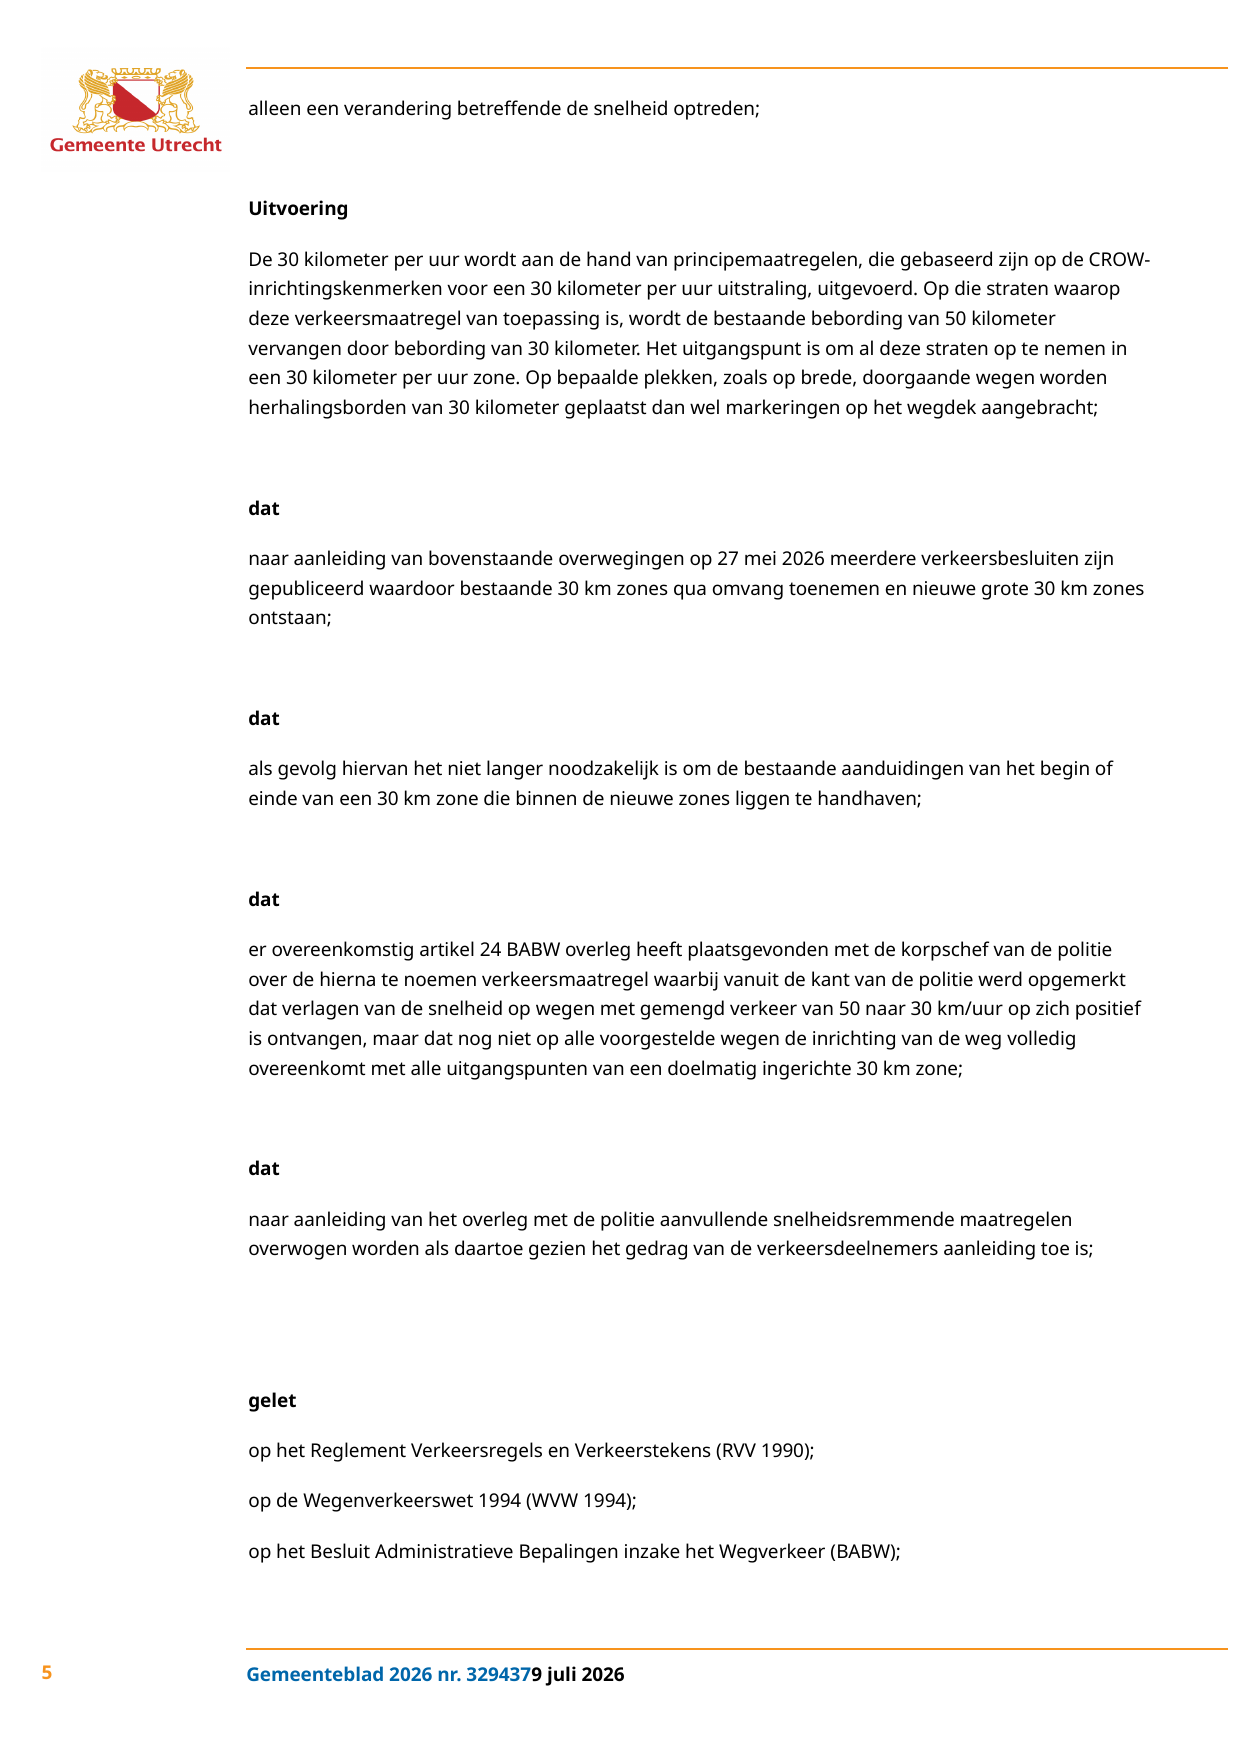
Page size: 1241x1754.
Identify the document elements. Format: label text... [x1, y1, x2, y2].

text naar aanleiding van bovenstaande overwegingen op 27 mei 2026 meerdere verkeersbesluiten zijn gepubliceerd waardoor bestaande 30 km zones qua omvang toenemen en nieuwe grote 30 km zones ontstaan; [248, 545, 1152, 630]
text dat [248, 495, 1152, 521]
text naar aanleiding van het overleg met de politie aanvullende snelheidsremmende maatregelen overwogen worden als daartoe gezien het gedrag van de verkeersdeelnemers aanleiding toe is; [248, 1206, 1152, 1261]
text dat [248, 1156, 1152, 1181]
text op het Reglement Verkeersregels en Verkeerstekens (RVV 1990); [248, 1437, 1152, 1463]
text De 30 kilometer per uur wordt aan de hand van principemaatregelen, die gebaseerd zijn op de CROW-inrichtingskenmerken voor een 30 kilometer per uur uitstraling, uitgevoerd. Op die straten waarop deze verkeersmaatregel van toepassing is, wordt de bestaande bebording van 50 kilometer vervangen door bebording van 30 kilometer. Het uitgangspunt is om al deze straten op te nemen in een 30 kilometer per uur zone. Op bepaalde plekken, zoals op brede, doorgaande wegen worden herhalingsborden van 30 kilometer geplaatst dan wel markeringen op het wegdek aangebracht; [248, 246, 1152, 420]
text er overeenkomstig artikel 24 BABW overleg heeft plaatsgevonden met de korpschef van de politie over de hierna te noemen verkeersmaatregel waarbij vanuit de kant van de politie werd opgemerkt dat verlagen van de snelheid op wegen met gemengd verkeer van 50 naar 30 km/uur op zich positief is ontvangen, maar dat nog niet op alle voorgestelde wegen de inrichting van de weg volledig overeenkomt met alle uitgangspunten van een doelmatig ingerichte 30 km zone; [248, 936, 1152, 1081]
text op het Besluit Administratieve Bepalingen inzake het Wegverkeer (BABW); [248, 1538, 1152, 1564]
text op de Wegenverkeerswet 1994 (WVW 1994); [248, 1488, 1152, 1513]
picture [41, 47, 231, 172]
text alleen een verandering betreffende de snelheid optreden; [248, 95, 1152, 121]
text als gevolg hiervan het niet langer noodzakelijk is om de bestaande aanduidingen van het begin of einde van een 30 km zone die binnen de nieuwe zones liggen te handhaven; [248, 756, 1152, 811]
text dat [248, 705, 1152, 731]
text Uitvoering [248, 196, 1152, 221]
text gelet [248, 1387, 1152, 1413]
text dat [248, 886, 1152, 912]
